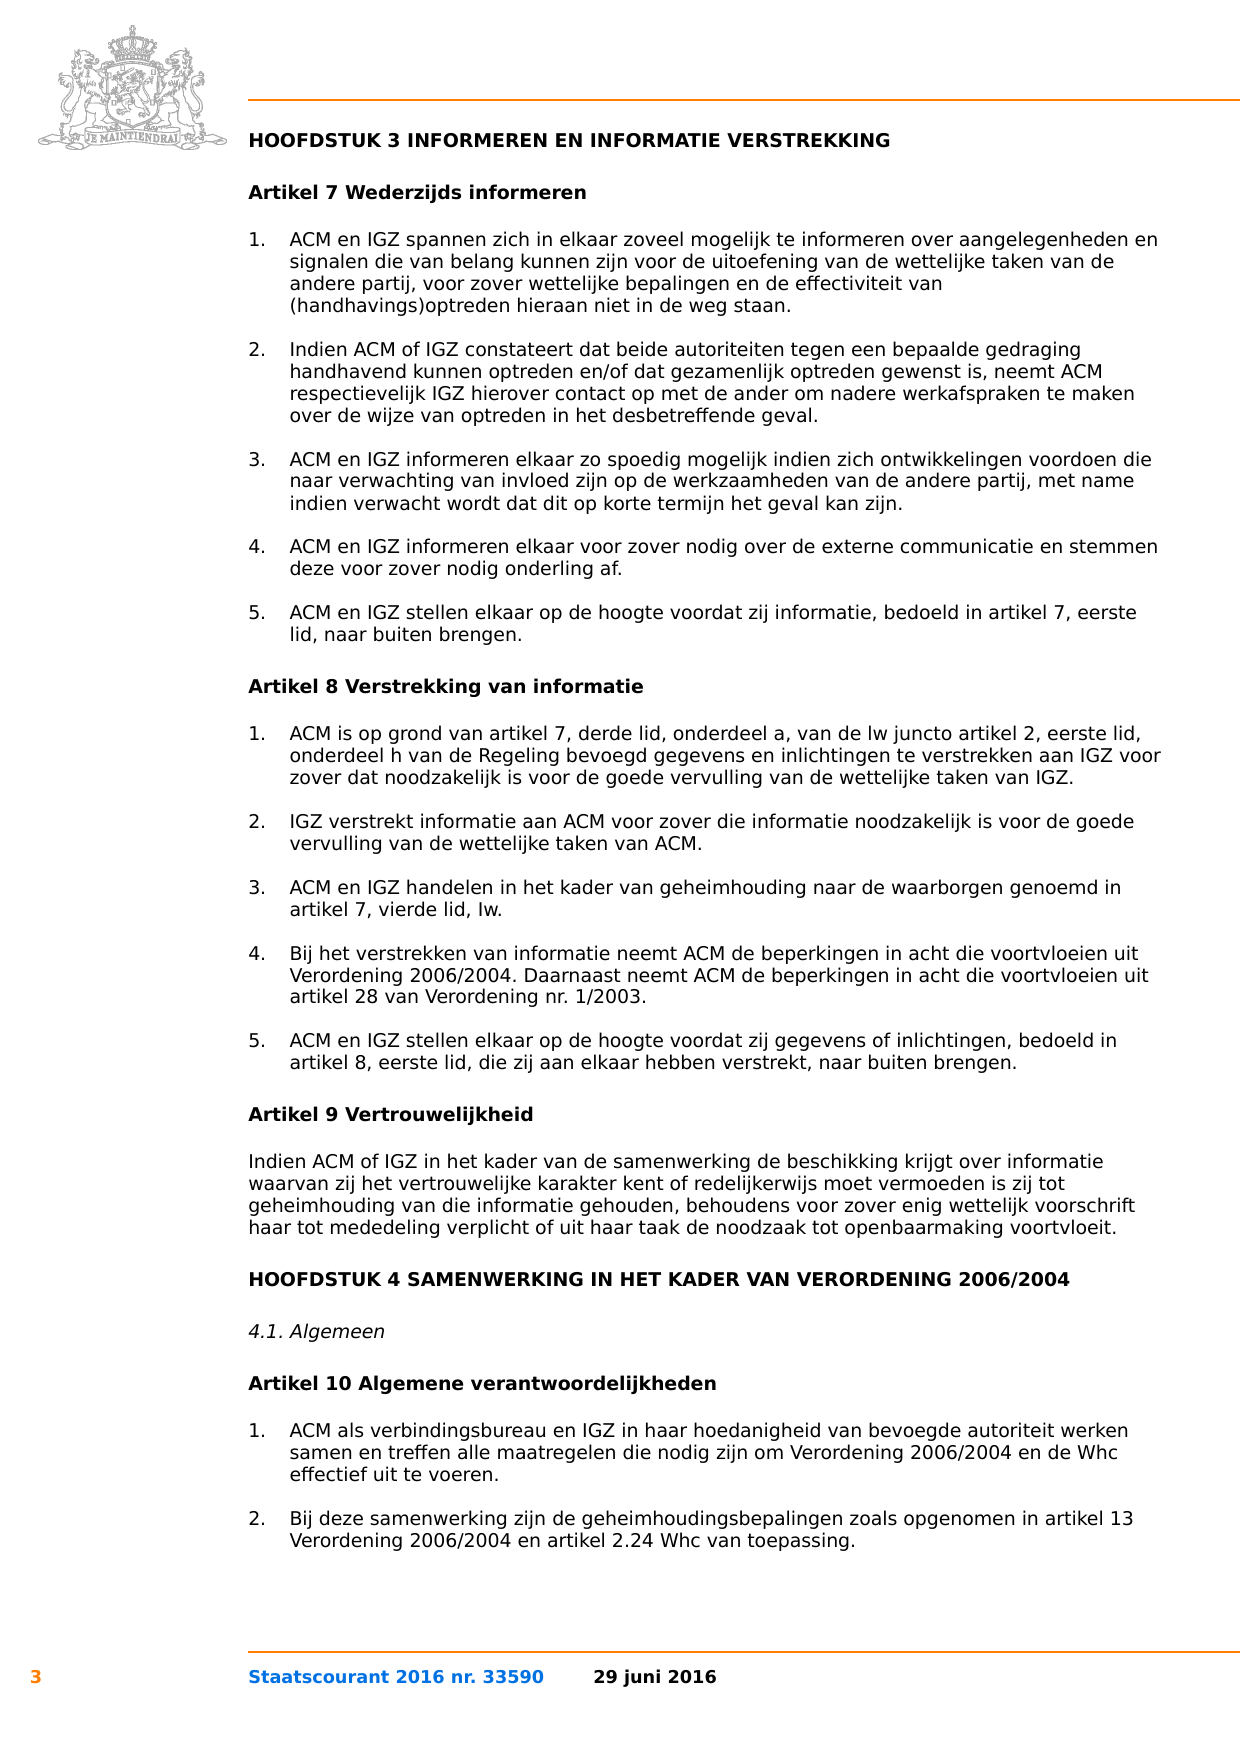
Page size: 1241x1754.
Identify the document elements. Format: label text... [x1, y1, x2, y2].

subtitle 4.1. Algemeen [248, 1321, 1163, 1343]
subtitle Artikel 8 Verstrekking van informatie [248, 676, 1163, 698]
text 1. ACM en IGZ spannen zich in elkaar zoveel mogelijk te informeren over aangelegenheden en signalen die van belang kunnen zijn voor de uitoefening van de wettelijke taken van de andere partij, voor zover wettelijke bepalingen en de effectiviteit van (handhavings)optreden hieraan niet in de weg staan. [248, 229, 1163, 317]
text 3. ACM en IGZ handelen in het kader van geheimhouding naar de waarborgen genoemd in artikel 7, vierde lid, Iw. [248, 877, 1163, 921]
subtitle HOOFDSTUK 3 INFORMEREN EN INFORMATIE VERSTREKKING [248, 130, 1163, 152]
text 1. ACM als verbindingsbureau en IGZ in haar hoedanigheid van bevoegde autoriteit werken samen en treffen alle maatregelen die nodig zijn om Verordening 2006/2004 en de Whc effectief uit te voeren. [248, 1420, 1163, 1486]
text 4. ACM en IGZ informeren elkaar voor zover nodig over de externe communicatie en stemmen deze voor zover nodig onderling af. [248, 536, 1163, 580]
text 5. ACM en IGZ stellen elkaar op de hoogte voordat zij informatie, bedoeld in artikel 7, eerste lid, naar buiten brengen. [248, 602, 1163, 646]
text 2. IGZ verstrekt informatie aan ACM voor zover die informatie noodzakelijk is voor de goede vervulling van de wettelijke taken van ACM. [248, 811, 1163, 855]
subtitle Artikel 7 Wederzijds informeren [248, 182, 1163, 204]
subtitle Artikel 9 Vertrouwelijkheid [248, 1104, 1163, 1126]
subtitle HOOFDSTUK 4 SAMENWERKING IN HET KADER VAN VERORDENING 2006/2004 [248, 1269, 1163, 1291]
text 4. Bij het verstrekken van informatie neemt ACM de beperkingen in acht die voortvloeien uit Verordening 2006/2004. Daarnaast neemt ACM de beperkingen in acht die voortvloeien uit artikel 28 van Verordening nr. 1/2003. [248, 942, 1163, 1008]
text 2. Bij deze samenwerking zijn de geheimhoudingsbepalingen zoals opgenomen in artikel 13 Verordening 2006/2004 en artikel 2.24 Whc van toepassing. [248, 1508, 1163, 1552]
text 2. Indien ACM of IGZ constateert dat beide autoriteiten tegen een bepaalde gedraging handhavend kunnen optreden en/of dat gezamenlijk optreden gewenst is, neemt ACM respectievelijk IGZ hierover contact op met de ander om nadere werkafspraken te maken over de wijze van optreden in het desbetreffende geval. [248, 339, 1163, 427]
text Indien ACM of IGZ in het kader van de samenwerking de beschikking krijgt over informatie waarvan zij het vertrouwelijke karakter kent of redelijkerwijs moet vermoeden is zij tot geheimhouding van die informatie gehouden, behoudens voor zover enig wettelijk voorschrift haar tot mededeling verplicht of uit haar taak de noodzaak tot openbaarmaking voortvloeit. [248, 1151, 1163, 1239]
picture [38, 25, 227, 150]
text 5. ACM en IGZ stellen elkaar op de hoogte voordat zij gegevens of inlichtingen, bedoeld in artikel 8, eerste lid, die zij aan elkaar hebben verstrekt, naar buiten brengen. [248, 1030, 1163, 1074]
text 3. ACM en IGZ informeren elkaar zo spoedig mogelijk indien zich ontwikkelingen voordoen die naar verwachting van invloed zijn op de werkzaamheden van de andere partij, met name indien verwacht wordt dat dit op korte termijn het geval kan zijn. [248, 448, 1163, 514]
text 1. ACM is op grond van artikel 7, derde lid, onderdeel a, van de lw juncto artikel 2, eerste lid, onderdeel h van de Regeling bevoegd gegevens en inlichtingen te verstrekken aan IGZ voor zover dat noodzakelijk is voor de goede vervulling van de wettelijke taken van IGZ. [248, 723, 1163, 789]
subtitle Artikel 10 Algemene verantwoordelijkheden [248, 1373, 1163, 1395]
